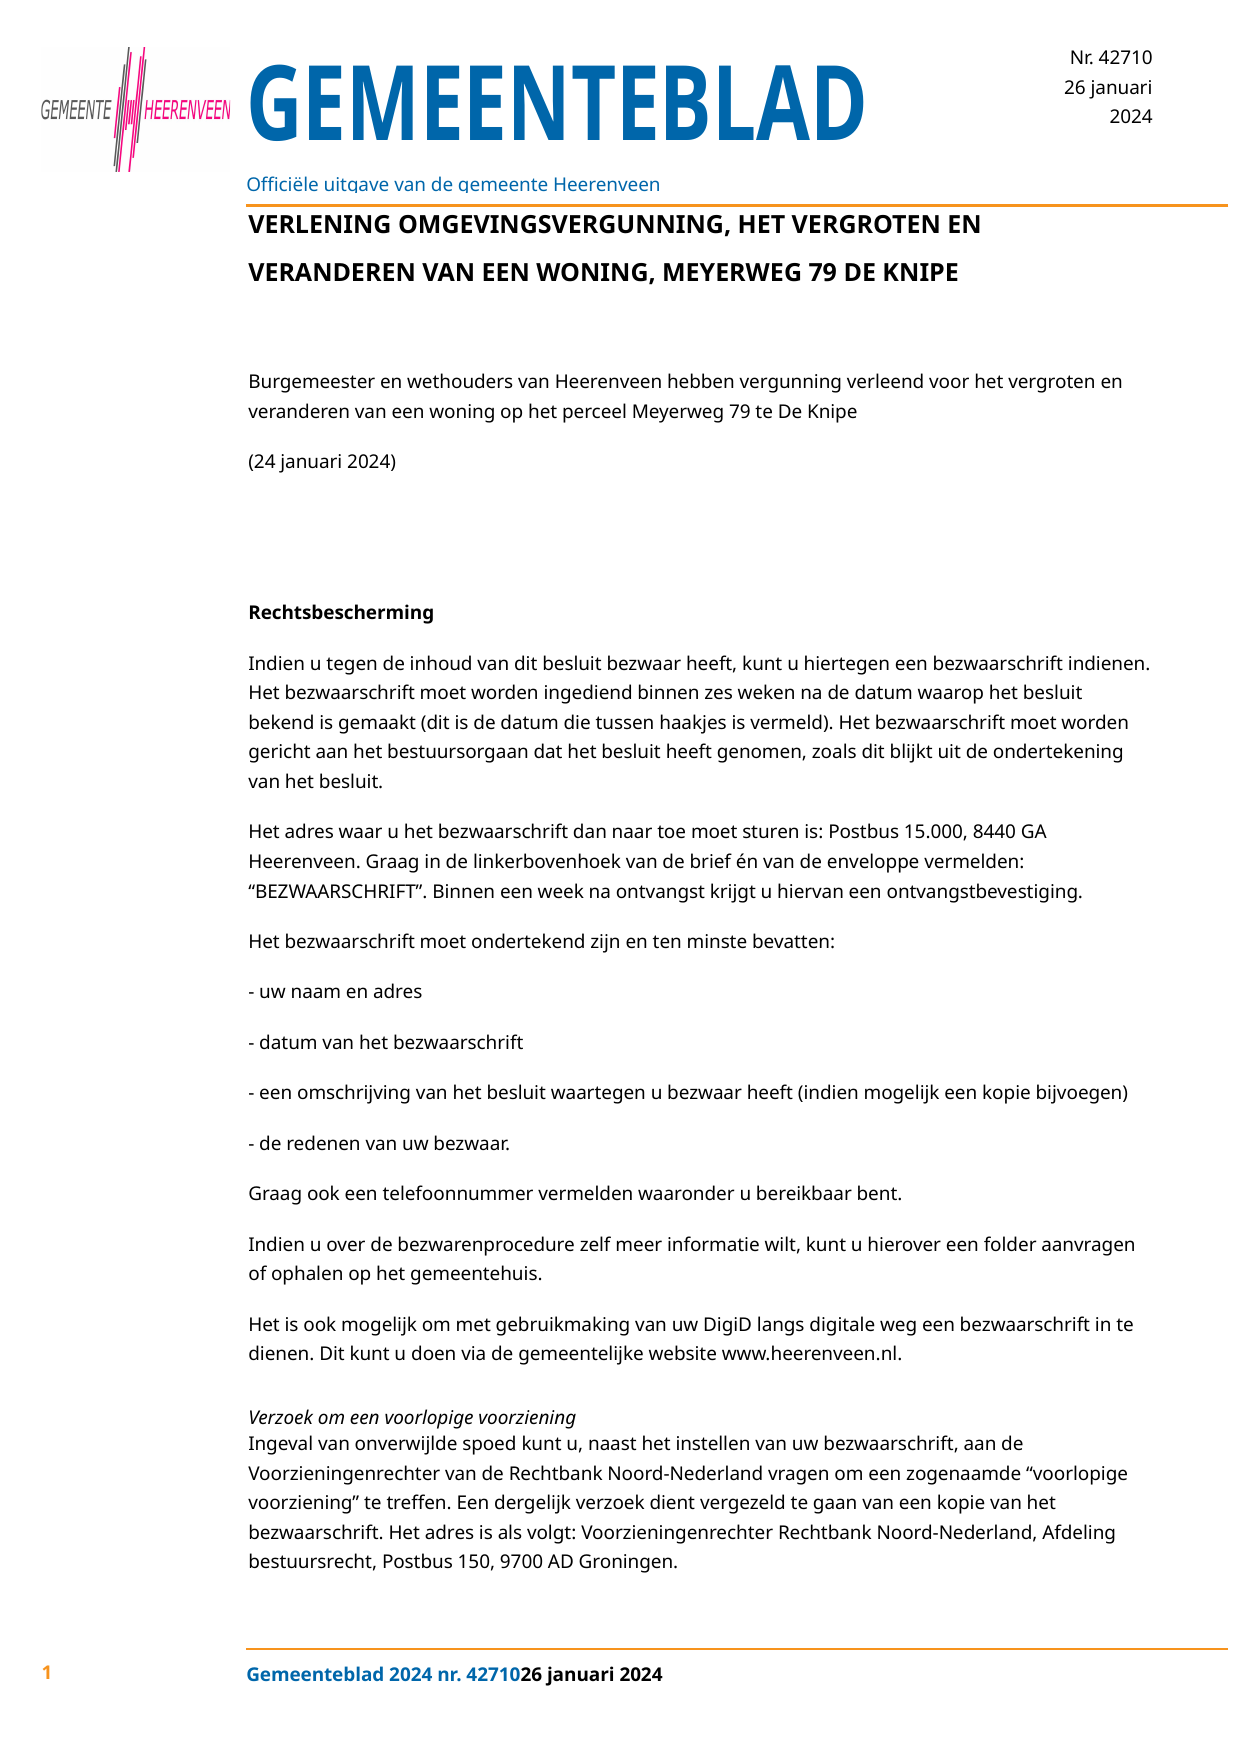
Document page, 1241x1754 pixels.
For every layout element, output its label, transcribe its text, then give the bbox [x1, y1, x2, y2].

text Graag ook een telefoonnummer vermelden waaronder u bereikbaar bent. [248, 1180, 1152, 1206]
text (24 januari 2024) [248, 448, 1152, 474]
text VERLENING OMGEVINGSVERGUNNING, HET VERGROTEN EN VERANDEREN VAN EEN WONING, MEYERWEG 79 DE KNIPE [248, 207, 1152, 288]
text Rechtsbescherming [248, 599, 1152, 625]
text - de redenen van uw bezwaar. [248, 1130, 1152, 1156]
text - datum van het bezwaarschrift [248, 1029, 1152, 1055]
text - een omschrijving van het besluit waartegen u bezwaar heeft (indien mogelijk een kopie bijvoegen) [248, 1079, 1152, 1105]
text Indien u tegen de inhoud van dit besluit bezwaar heeft, kunt u hiertegen een bezwaarschrift indienen. Het bezwaarschrift moet worden ingediend binnen zes weken na de datum waarop het besluit bekend is gemaakt (dit is de datum die tussen haakjes is vermeld). Het bezwaarschrift moet worden gericht aan het bestuursorgaan dat het besluit heeft genomen, zoals dit blijkt uit de ondertekening van het besluit. [248, 650, 1152, 794]
text - uw naam en adres [248, 979, 1152, 1004]
picture [41, 47, 231, 172]
text Burgemeester en wethouders van Heerenveen hebben vergunning verleend voor het vergroten en veranderen van een woning op het perceel Meyerweg 79 te De Knipe [248, 368, 1152, 424]
text Het adres waar u het bezwaarschrift dan naar toe moet sturen is: Postbus 15.000, 8440 GA Heerenveen. Graag in de linkerbovenhoek van de brief én van de enveloppe vermelden: “BEZWAARSCHRIFT”. Binnen een week na ontvangst krijgt u hiervan een ontvangstbevestiging. [248, 819, 1152, 904]
text Ingeval van onverwijlde spoed kunt u, naast het instellen van uw bezwaarschrift, aan de Voorzieningenrechter van de Rechtbank Noord-Nederland vragen om een zogenaamde “voorlopige voorziening” te treffen. Een dergelijk verzoek dient vergezeld te gaan van een kopie van het bezwaarschrift. Het adres is als volgt: Voorzieningenrechter Rechtbank Noord-Nederland, Afdeling bestuursrecht, Postbus 150, 9700 AD Groningen. [248, 1430, 1152, 1574]
text Het is ook mogelijk om met gebruikmaking van uw DigiD langs digitale weg een bezwaarschrift in te dienen. Dit kunt u doen via de gemeentelijke website www.heerenveen.nl. [248, 1311, 1152, 1366]
text Verzoek om een voorlopige voorziening [248, 1404, 1152, 1430]
text Het bezwaarschrift moet ondertekend zijn en ten minste bevatten: [248, 928, 1152, 954]
text Indien u over de bezwarenprocedure zelf meer informatie wilt, kunt u hierover een folder aanvragen of ophalen op het gemeentehuis. [248, 1231, 1152, 1286]
